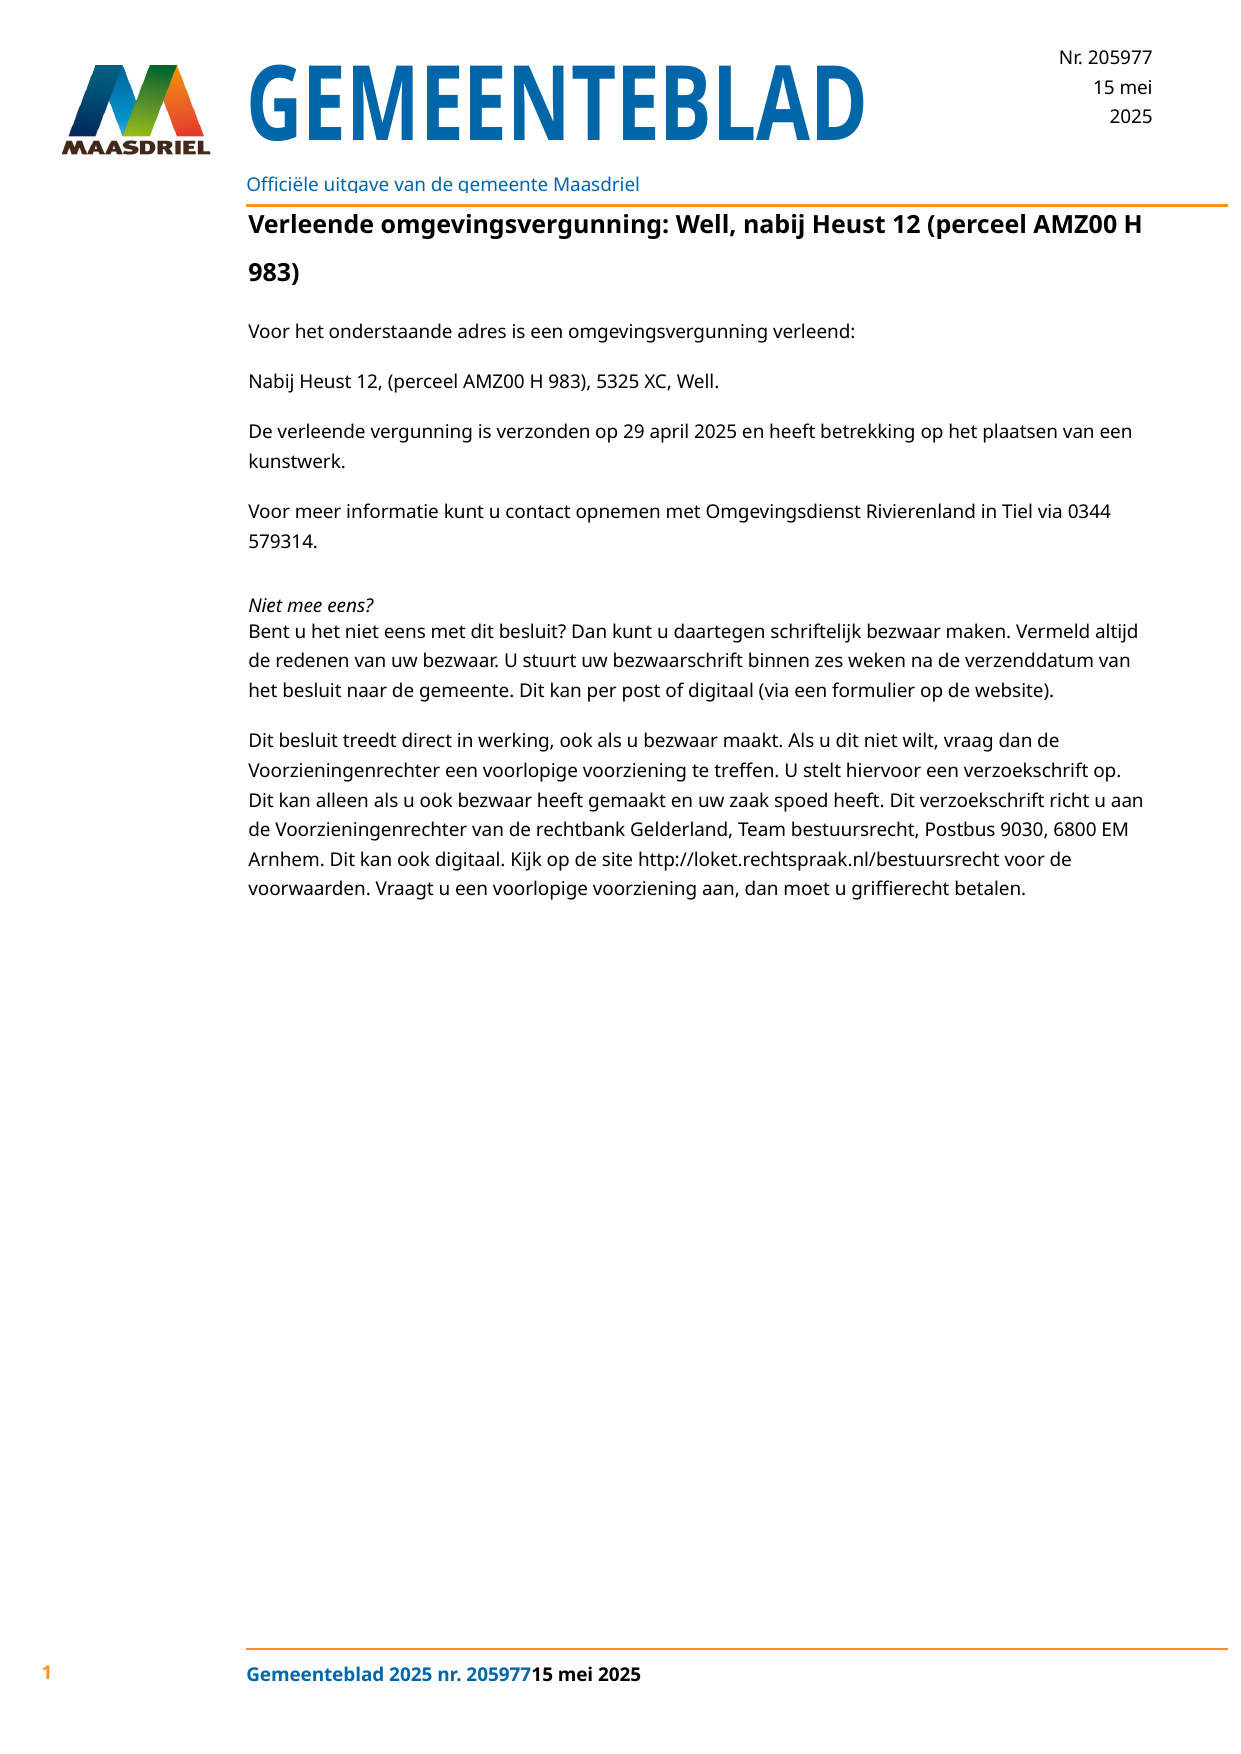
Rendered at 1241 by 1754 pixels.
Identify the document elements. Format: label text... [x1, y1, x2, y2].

text Voor meer informatie kunt u contact opnemen met Omgevingsdienst Rivierenland in Tiel via 0344 579314. [248, 499, 1152, 554]
text Bent u het niet eens met dit besluit? Dan kunt u daartegen schriftelijk bezwaar maken. Vermeld altijd de redenen van uw bezwaar. U stuurt uw bezwaarschrift binnen zes weken na de verzenddatum van het besluit naar de gemeente. Dit kan per post of digitaal (via een formulier op de website). [248, 618, 1152, 703]
text Dit besluit treedt direct in werking, ook als u bezwaar maakt. Als u dit niet wilt, vraag dan de Voorzieningenrechter een voorlopige voorziening te treffen. U stelt hiervoor een verzoekschrift op. Dit kan alleen als u ook bezwaar heeft gemaakt en uw zaak spoed heeft. Dit verzoekschrift richt u aan de Voorzieningenrechter van de rechtbank Gelderland, Team bestuursrecht, Postbus 9030, 6800 EM Arnhem. Dit kan ook digitaal. Kijk op de site http://loket.rechtspraak.nl/bestuursrecht voor de voorwaarden. Vraagt u een voorlopige voorziening aan, dan moet u griffierecht betalen. [248, 728, 1152, 901]
text De verleende vergunning is verzonden op 29 april 2025 en heeft betrekking op het plaatsen van een kunstwerk. [248, 419, 1152, 474]
text Niet mee eens? [248, 592, 1152, 618]
text Voor het onderstaande adres is een omgevingsvergunning verleend: [248, 318, 1152, 344]
text Verleende omgevingsvergunning: Well, nabij Heust 12 (perceel AMZ00 H 983) [248, 207, 1152, 288]
text Nabij Heust 12, (perceel AMZ00 H 983), 5325 XC, Well. [248, 368, 1152, 394]
picture [41, 47, 231, 172]
